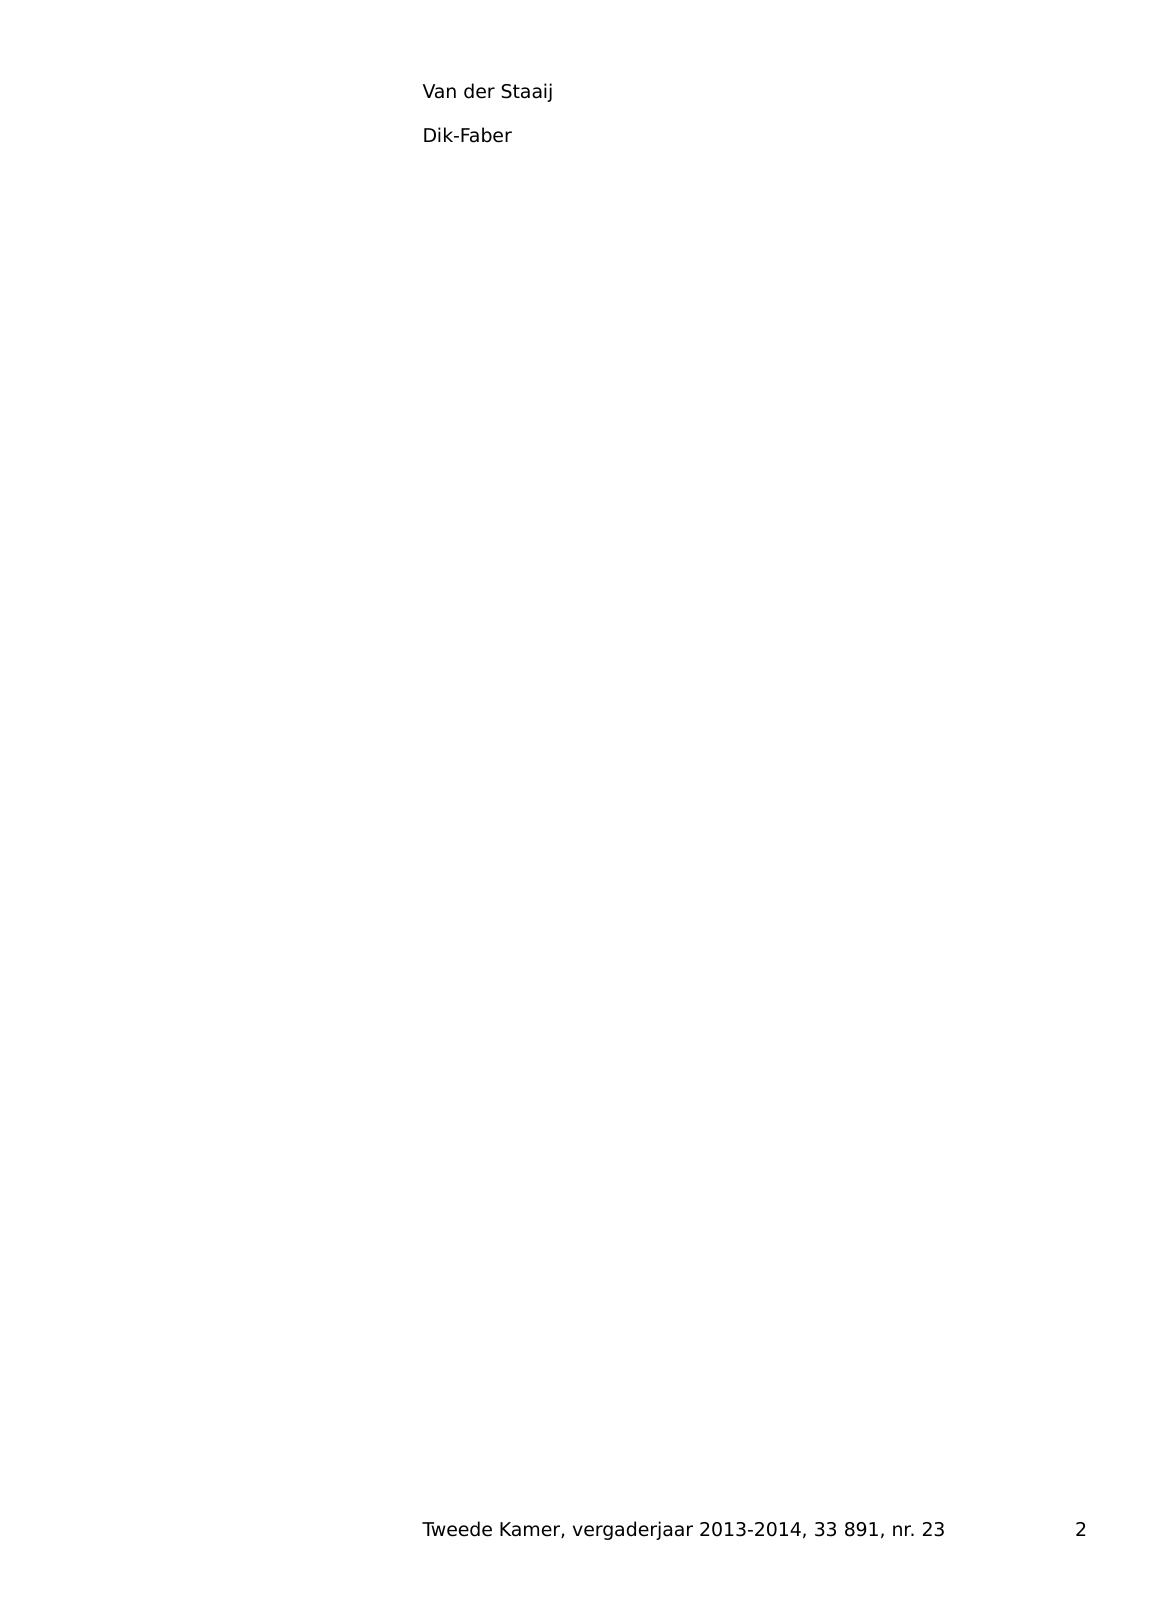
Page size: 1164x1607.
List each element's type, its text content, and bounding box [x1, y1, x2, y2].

text Van der Staaij Dik-Faber [422, 59, 1087, 147]
